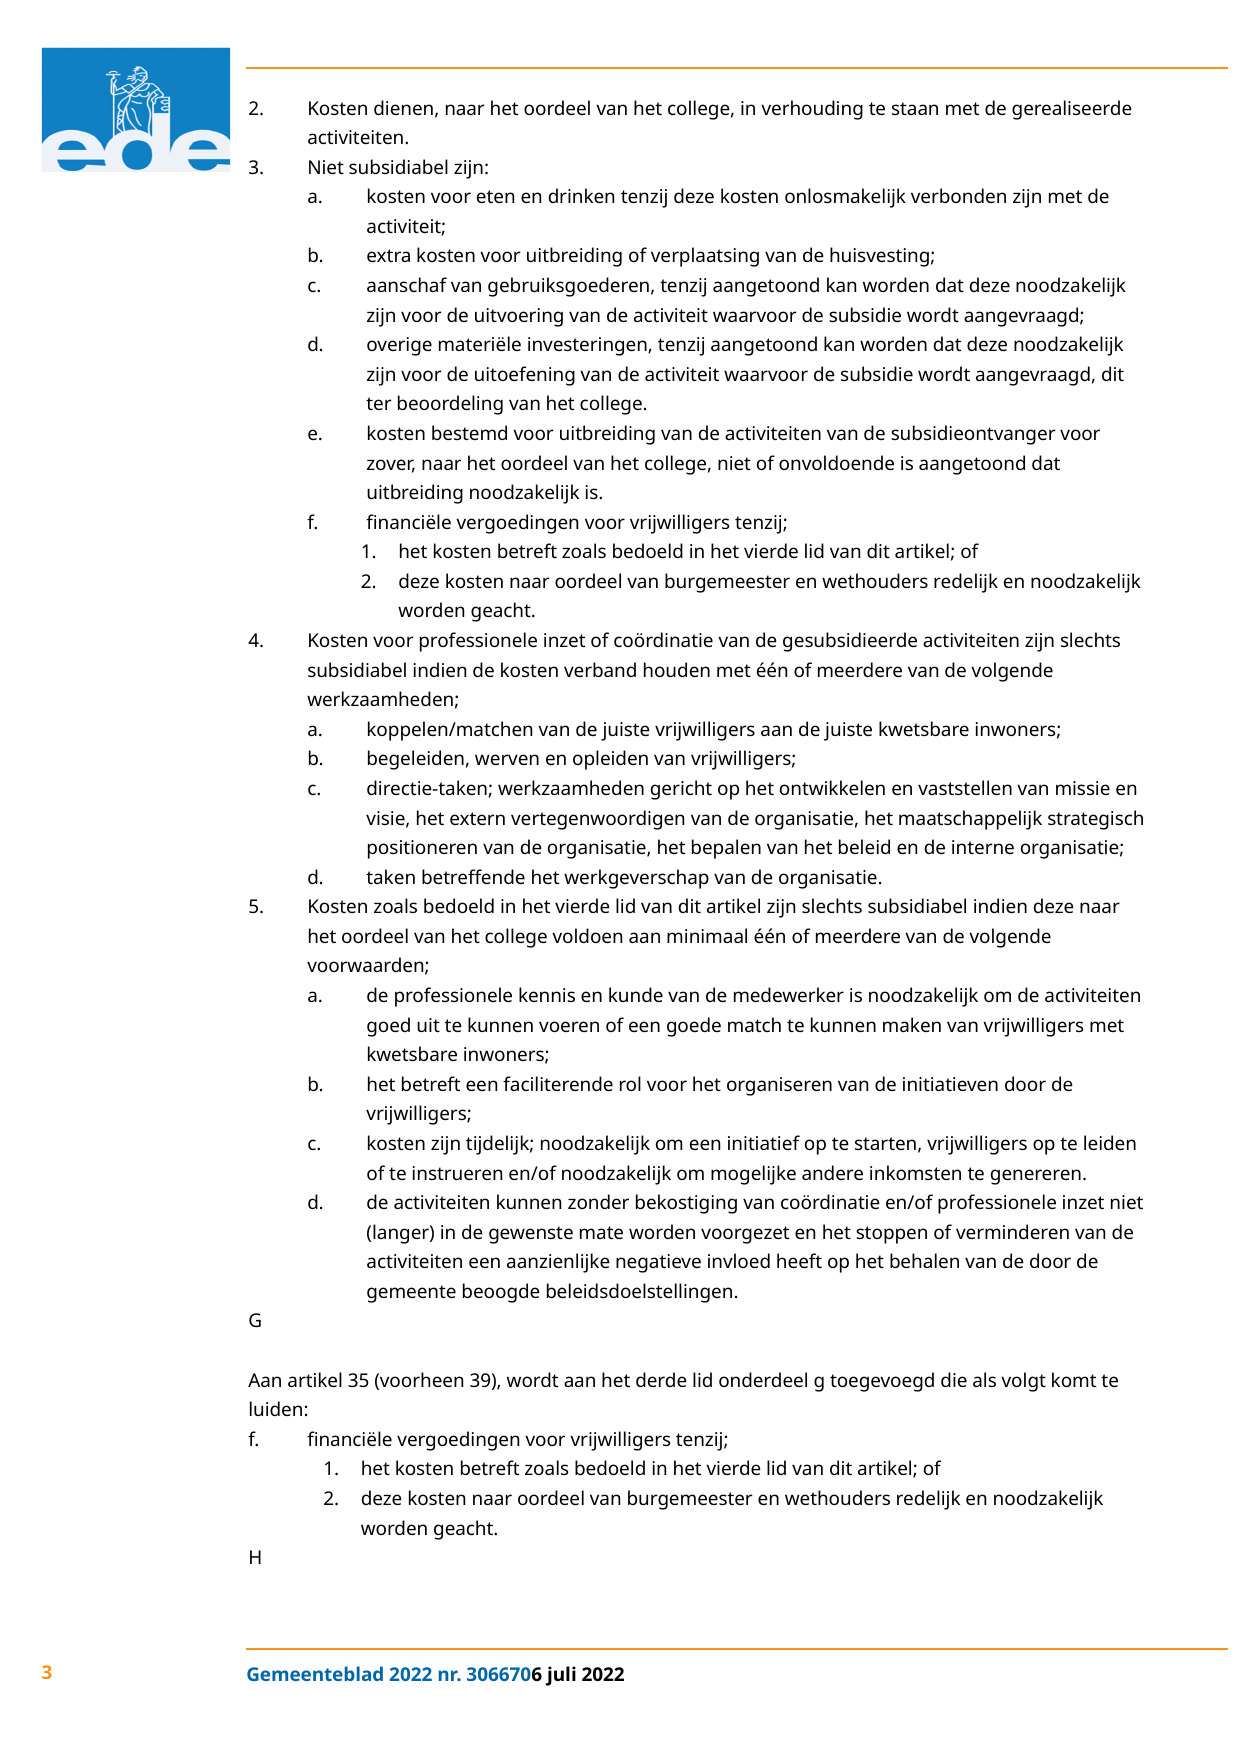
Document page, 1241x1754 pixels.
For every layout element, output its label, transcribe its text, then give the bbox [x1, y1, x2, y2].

list het kosten betreft zoals bedoeld in het vierde lid van dit artikel; of [361, 538, 1152, 564]
list extra kosten voor uitbreiding of verplaatsing van de huisvesting; [307, 243, 1152, 268]
list aanschaf van gebruiksgoederen, tenzij aangetoond kan worden dat deze noodzakelijk zijn voor de uitvoering van de activiteit waarvoor de subsidie wordt aangevraagd; [307, 272, 1152, 328]
list taken betreffende het werkgeverschap van de organisatie. [307, 864, 1152, 890]
list deze kosten naar oordeel van burgemeester en wethouders redelijk en noodzakelijk worden geacht. [361, 568, 1152, 623]
list directie-taken; werkzaamheden gericht op het ontwikkelen en vaststellen van missie en visie, het extern vertegenwoordigen van de organisatie, het maatschappelijk strategisch positioneren van de organisatie, het bepalen van het beleid en de interne organisatie; [307, 775, 1152, 860]
list kosten voor eten en drinken tenzij deze kosten onlosmakelijk verbonden zijn met de activiteit; [307, 183, 1152, 239]
list Kosten zoals bedoeld in het vierde lid van dit artikel zijn slechts subsidiabel indien deze naar het oordeel van het college voldoen aan minimaal één of meerdere van de volgende voorwaarden; [248, 893, 1152, 978]
list kosten bestemd voor uitbreiding van de activiteiten van de subsidieontvanger voor zover, naar het oordeel van het college, niet of onvoldoende is aangetoond dat uitbreiding noodzakelijk is. [307, 420, 1152, 505]
list deze kosten naar oordeel van burgemeester en wethouders redelijk en noodzakelijk worden geacht. [323, 1485, 1152, 1541]
text Aan artikel 35 (voorheen 39), wordt aan het derde lid onderdeel g toegevoegd die als volgt komt te luiden: [248, 1367, 1152, 1422]
list Niet subsidiabel zijn: [248, 154, 1152, 180]
list koppelen/matchen van de juiste vrijwilligers aan de juiste kwetsbare inwoners; [307, 716, 1152, 742]
text G [248, 1308, 1152, 1333]
list het betreft een faciliterende rol voor het organiseren van de initiatieven door de vrijwilligers; [307, 1071, 1152, 1126]
text H [248, 1544, 1152, 1570]
list de activiteiten kunnen zonder bekostiging van coördinatie en/of professionele inzet niet (langer) in de gewenste mate worden voorgezet en het stoppen of verminderen van de activiteiten een aanzienlijke negatieve invloed heeft op het behalen van de door de gemeente beoogde beleidsdoelstellingen. [307, 1189, 1152, 1304]
list financiële vergoedingen voor vrijwilligers tenzij; [307, 509, 1152, 535]
list begeleiden, werven en opleiden van vrijwilligers; [307, 746, 1152, 771]
list de professionele kennis en kunde van de medewerker is noodzakelijk om de activiteiten goed uit te kunnen voeren of een goede match te kunnen maken van vrijwilligers met kwetsbare inwoners; [307, 982, 1152, 1067]
list Kosten dienen, naar het oordeel van het college, in verhouding te staan met de gerealiseerde activiteiten. [248, 95, 1152, 150]
picture [41, 47, 231, 172]
list kosten zijn tijdelijk; noodzakelijk om een initiatief op te starten, vrijwilligers op te leiden of te instrueren en/of noodzakelijk om mogelijke andere inkomsten te genereren. [307, 1130, 1152, 1186]
list Kosten voor professionele inzet of coördinatie van de gesubsidieerde activiteiten zijn slechts subsidiabel indien de kosten verband houden met één of meerdere van de volgende werkzaamheden; [248, 627, 1152, 712]
list financiële vergoedingen voor vrijwilligers tenzij; [248, 1426, 1152, 1452]
list overige materiële investeringen, tenzij aangetoond kan worden dat deze noodzakelijk zijn voor de uitoefening van de activiteit waarvoor de subsidie wordt aangevraagd, dit ter beoordeling van het college. [307, 331, 1152, 416]
list het kosten betreft zoals bedoeld in het vierde lid van dit artikel; of [323, 1456, 1152, 1481]
